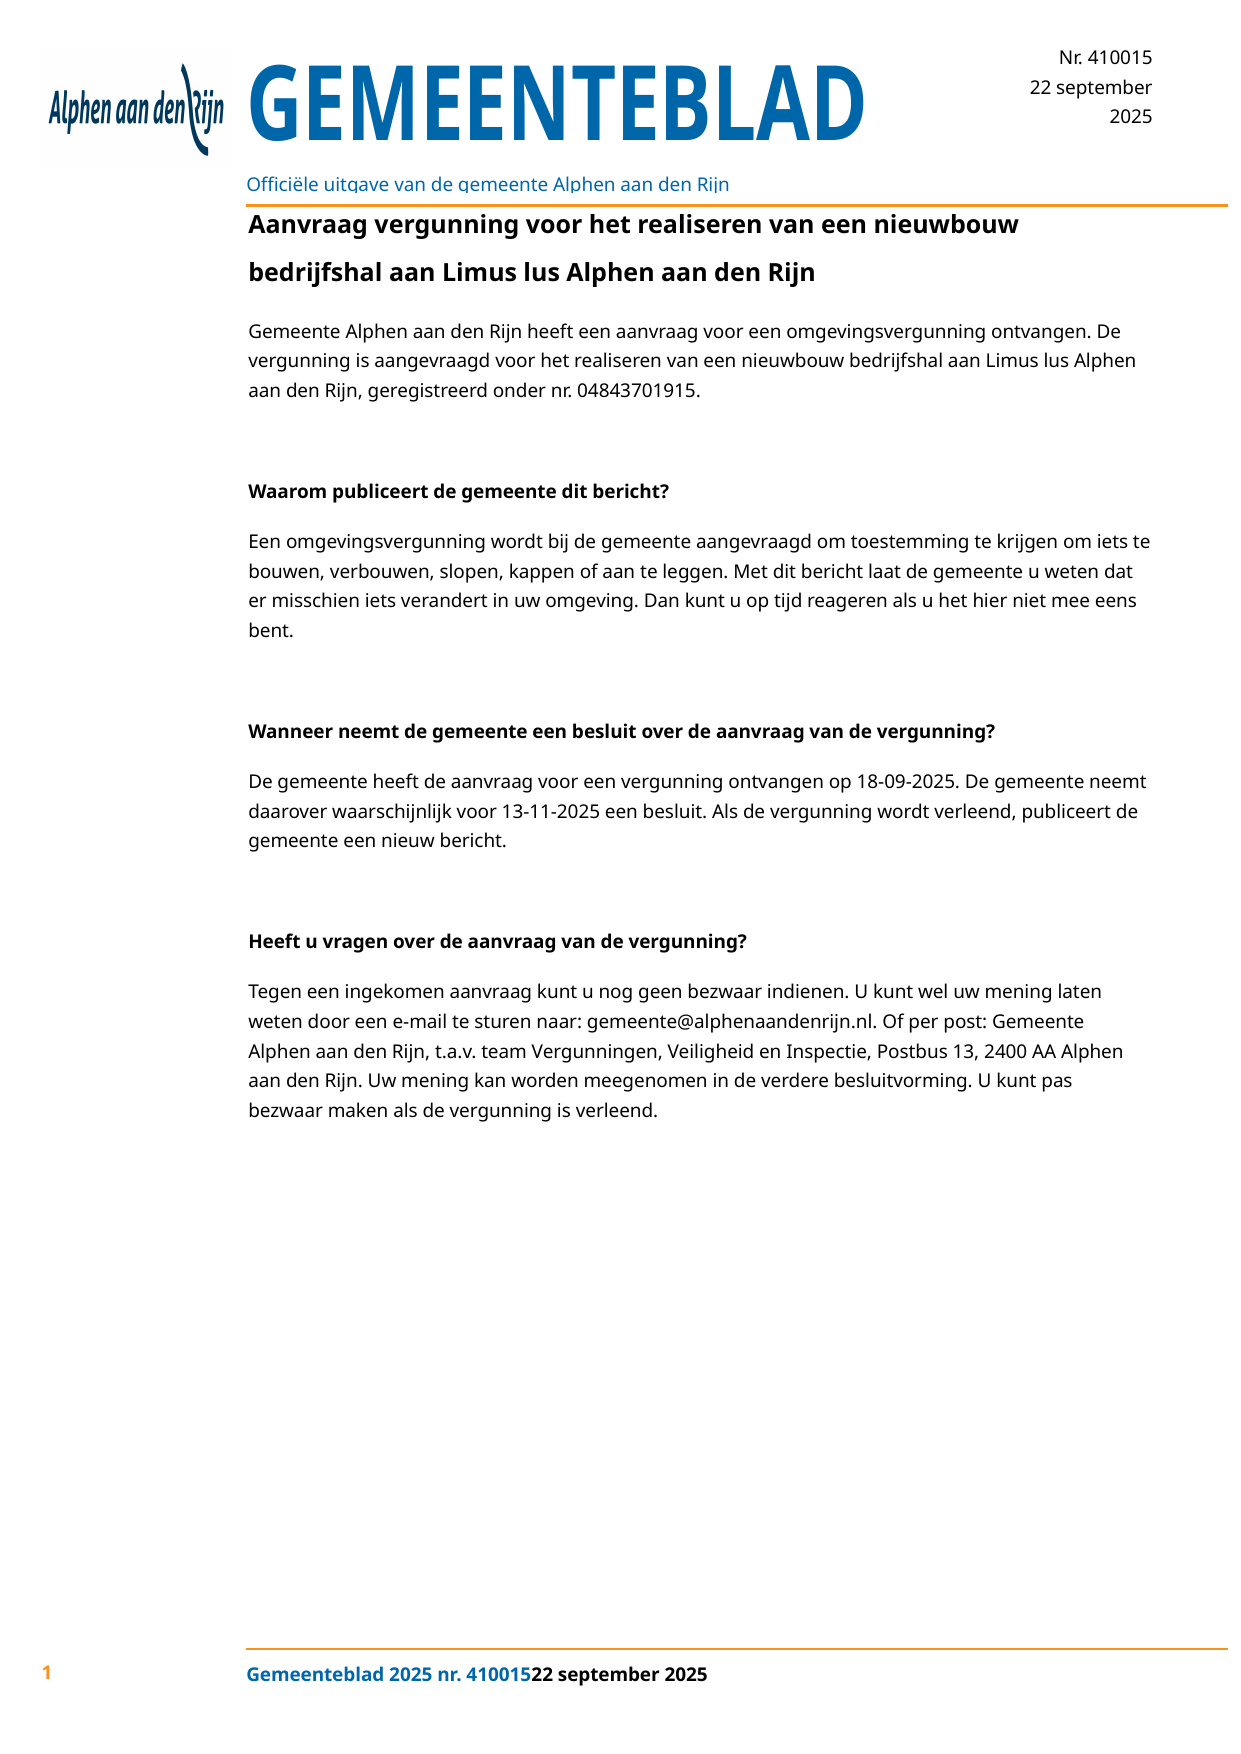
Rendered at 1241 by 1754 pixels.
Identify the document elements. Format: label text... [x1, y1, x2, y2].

text Een omgevingsvergunning wordt bij de gemeente aangevraagd om toestemming te krijgen om iets te bouwen, verbouwen, slopen, kappen of aan te leggen. Met dit bericht laat de gemeente u weten dat er misschien iets verandert in uw omgeving. Dan kunt u op tijd reageren als u het hier niet mee eens bent. [248, 528, 1152, 643]
text Tegen een ingekomen aanvraag kunt u nog geen bezwaar indienen. U kunt wel uw mening laten weten door een e-mail te sturen naar: gemeente@alphenaandenrijn.nl. Of per post: Gemeente Alphen aan den Rijn, t.a.v. team Vergunningen, Veiligheid en Inspectie, Postbus 13, 2400 AA Alphen aan den Rijn. Uw mening kan worden meegenomen in de verdere besluitvorming. U kunt pas bezwaar maken als de vergunning is verleend. [248, 979, 1152, 1123]
picture [41, 47, 231, 172]
text Waarom publiceert de gemeente dit bericht? [248, 478, 1152, 504]
text Wanneer neemt de gemeente een besluit over de aanvraag van de vergunning? [248, 718, 1152, 744]
text De gemeente heeft de aanvraag voor een vergunning ontvangen op 18-09-2025. De gemeente neemt daarover waarschijnlijk voor 13-11-2025 een besluit. Als de vergunning wordt verleend, publiceert de gemeente een nieuw bericht. [248, 768, 1152, 853]
text Heeft u vragen over de aanvraag van de vergunning? [248, 928, 1152, 954]
text Gemeente Alphen aan den Rijn heeft een aanvraag voor een omgevingsvergunning ontvangen. De vergunning is aangevraagd voor het realiseren van een nieuwbouw bedrijfshal aan Limus lus Alphen aan den Rijn, geregistreerd onder nr. 04843701915. [248, 318, 1152, 403]
text Aanvraag vergunning voor het realiseren van een nieuwbouw bedrijfshal aan Limus lus Alphen aan den Rijn [248, 207, 1152, 288]
